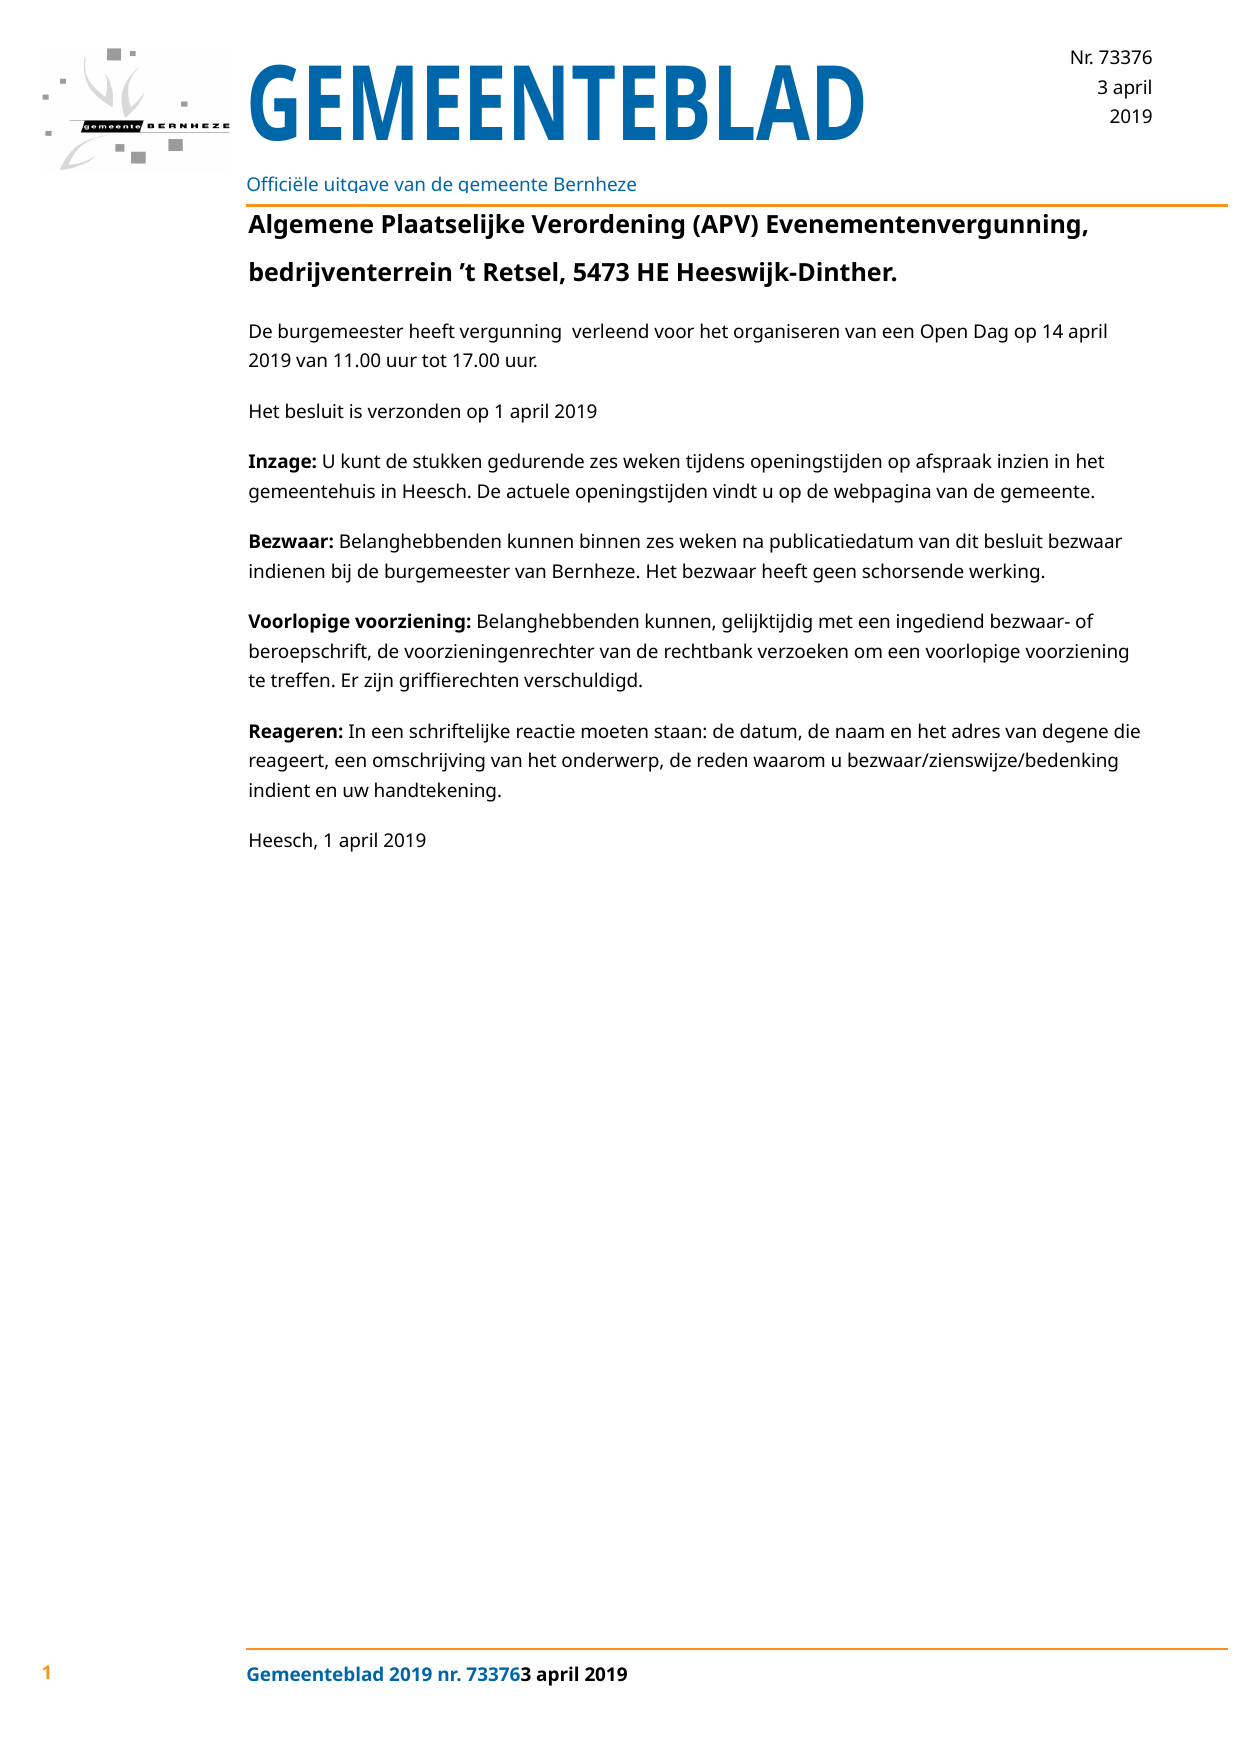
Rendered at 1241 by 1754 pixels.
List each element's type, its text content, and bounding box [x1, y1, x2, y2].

text Het besluit is verzonden op 1 april 2019 [248, 398, 1152, 424]
picture [41, 47, 231, 172]
text Reageren: In een schriftelijke reactie moeten staan: de datum, de naam en het adres van degene die reageert, een omschrijving van het onderwerp, de reden waarom u bezwaar/zienswijze/bedenking indient en uw handtekening. [248, 718, 1152, 803]
text De burgemeester heeft vergunning verleend voor het organiseren van een Open Dag op 14 april 2019 van 11.00 uur tot 17.00 uur. [248, 318, 1152, 373]
text Inzage: U kunt de stukken gedurende zes weken tijdens openingstijden op afspraak inzien in het gemeentehuis in Heesch. De actuele openingstijden vindt u op de webpagina van de gemeente. [248, 448, 1152, 504]
text Algemene Plaatselijke Verordening (APV) Evenementenvergunning, bedrijventerrein ’t Retsel, 5473 HE Heeswijk-Dinther. [248, 207, 1152, 288]
text Heesch, 1 april 2019 [248, 827, 1152, 853]
text Voorlopige voorziening: Belanghebbenden kunnen, gelijktijdig met een ingediend bezwaar- of beroepschrift, de voorzieningenrechter van de rechtbank verzoeken om een voorlopige voorziening te treffen. Er zijn griffierechten verschuldigd. [248, 608, 1152, 693]
text Bezwaar: Belanghebbenden kunnen binnen zes weken na publicatiedatum van dit besluit bezwaar indienen bij de burgemeester van Bernheze. Het bezwaar heeft geen schorsende werking. [248, 528, 1152, 584]
